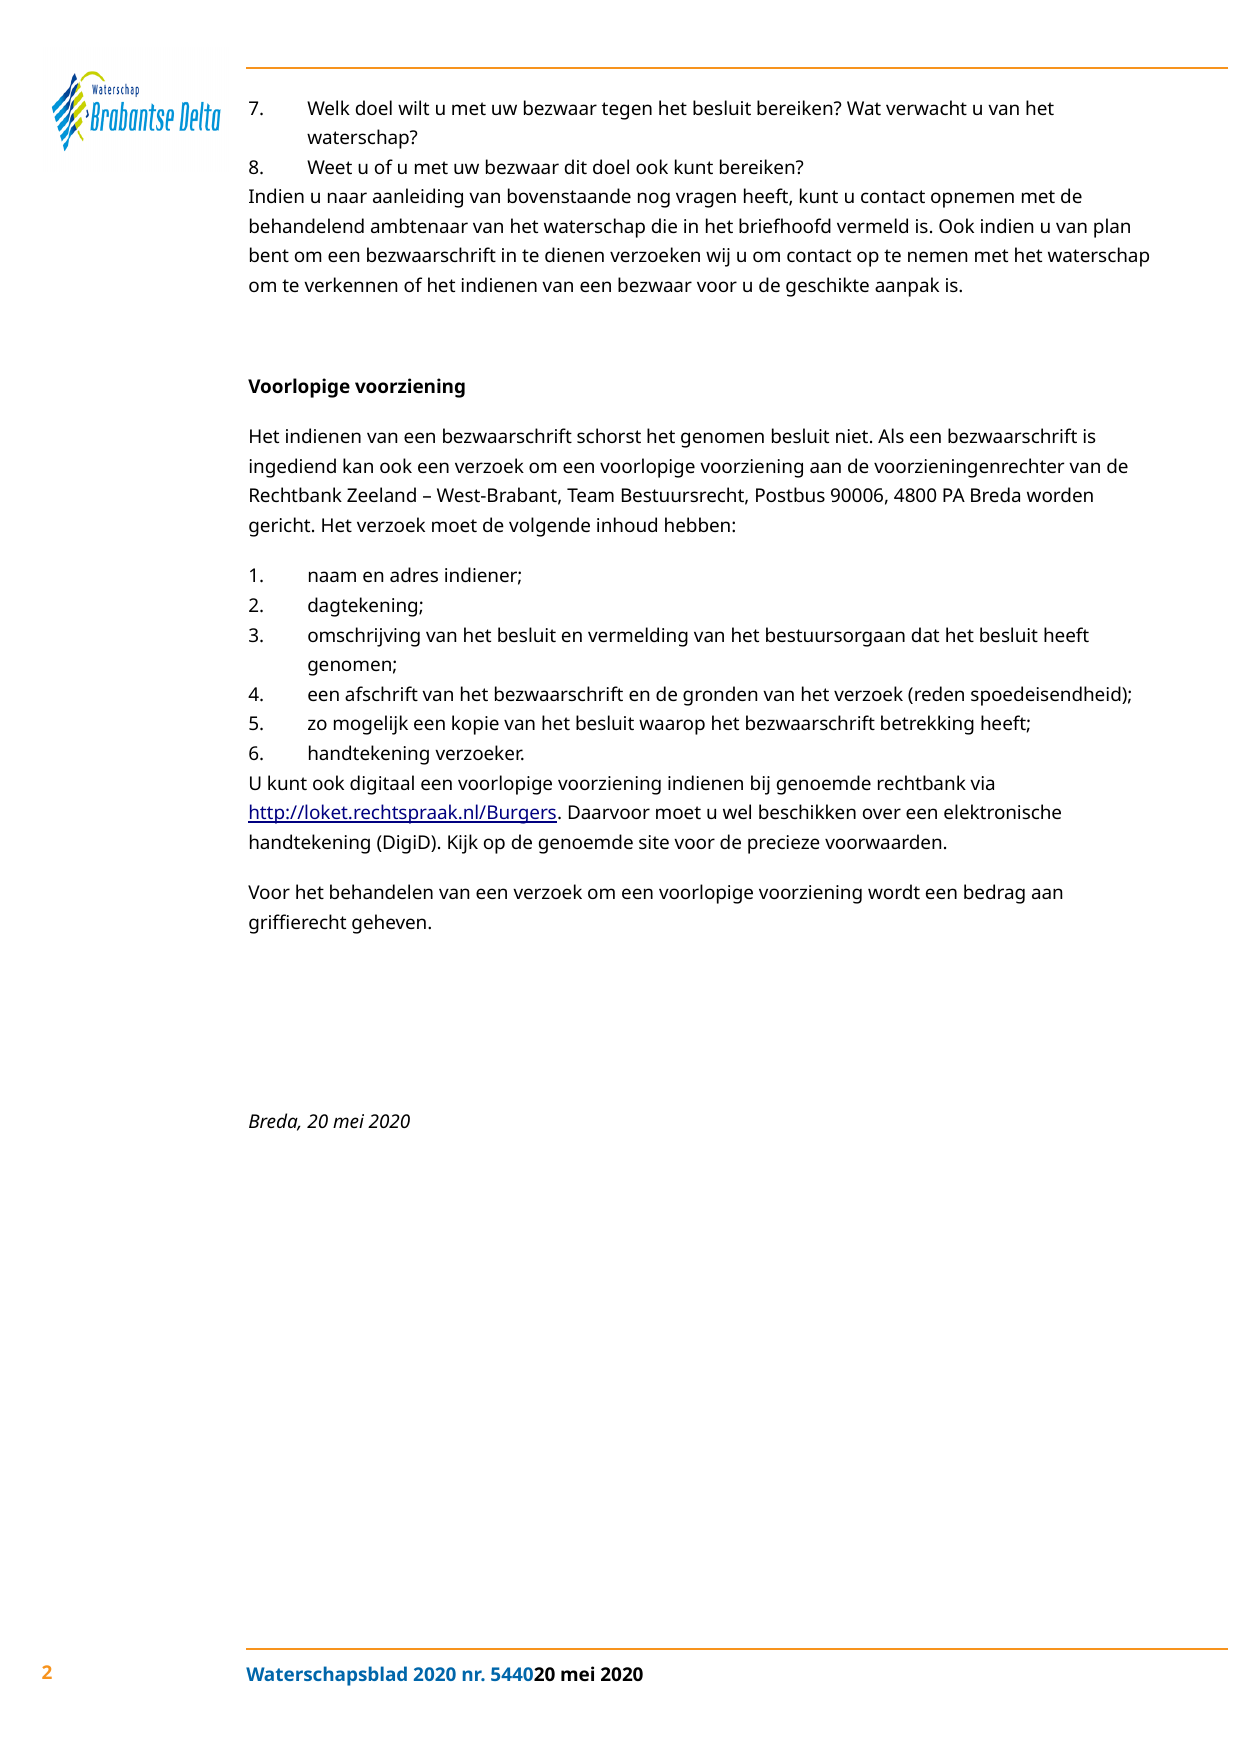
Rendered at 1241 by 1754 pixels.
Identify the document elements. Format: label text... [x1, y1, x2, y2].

list omschrijving van het besluit en vermelding van het bestuursorgaan dat het besluit heeft genomen; [248, 622, 1152, 677]
list Weet u of u met uw bezwaar dit doel ook kunt bereiken? [248, 154, 1152, 180]
list een afschrift van het bezwaarschrift en de gronden van het verzoek (reden spoedeisendheid); [248, 681, 1152, 707]
text U kunt ook digitaal een voorlopige voorziening indienen bij genoemde rechtbank via http://loket.rechtspraak.nl/Burgers. Daarvoor moet u wel beschikken over een elektronische handtekening (DigiD). Kijk op de genoemde site voor de precieze voorwaarden. [248, 770, 1152, 855]
text Breda, 20 mei 2020 [248, 1108, 1152, 1134]
list Welk doel wilt u met uw bezwaar tegen het besluit bereiken? Wat verwacht u van het waterschap? [248, 95, 1152, 150]
text Indien u naar aanleiding van bovenstaande nog vragen heeft, kunt u contact opnemen met de behandelend ambtenaar van het waterschap die in het briefhoofd vermeld is. Ook indien u van plan bent om een bezwaarschrift in te dienen verzoeken wij u om contact op te nemen met het waterschap om te verkennen of het indienen van een bezwaar voor u de geschikte aanpak is. [248, 183, 1152, 298]
text Voorlopige voorziening [248, 373, 1152, 399]
list naam en adres indiener; [248, 563, 1152, 588]
list handtekening verzoeker. [248, 740, 1152, 766]
list zo mogelijk een kopie van het besluit waarop het bezwaarschrift betrekking heeft; [248, 711, 1152, 736]
list dagtekening; [248, 592, 1152, 618]
text Voor het behandelen van een verzoek om een voorlopige voorziening wordt een bedrag aan griffierecht geheven. [248, 879, 1152, 935]
picture [41, 47, 231, 172]
text Het indienen van een bezwaarschrift schorst het genomen besluit niet. Als een bezwaarschrift is ingediend kan ook een verzoek om een voorlopige voorziening aan de voorzieningenrechter van de Rechtbank Zeeland – West-Brabant, Team Bestuursrecht, Postbus 90006, 4800 PA Breda worden gericht. Het verzoek moet de volgende inhoud hebben: [248, 423, 1152, 538]
